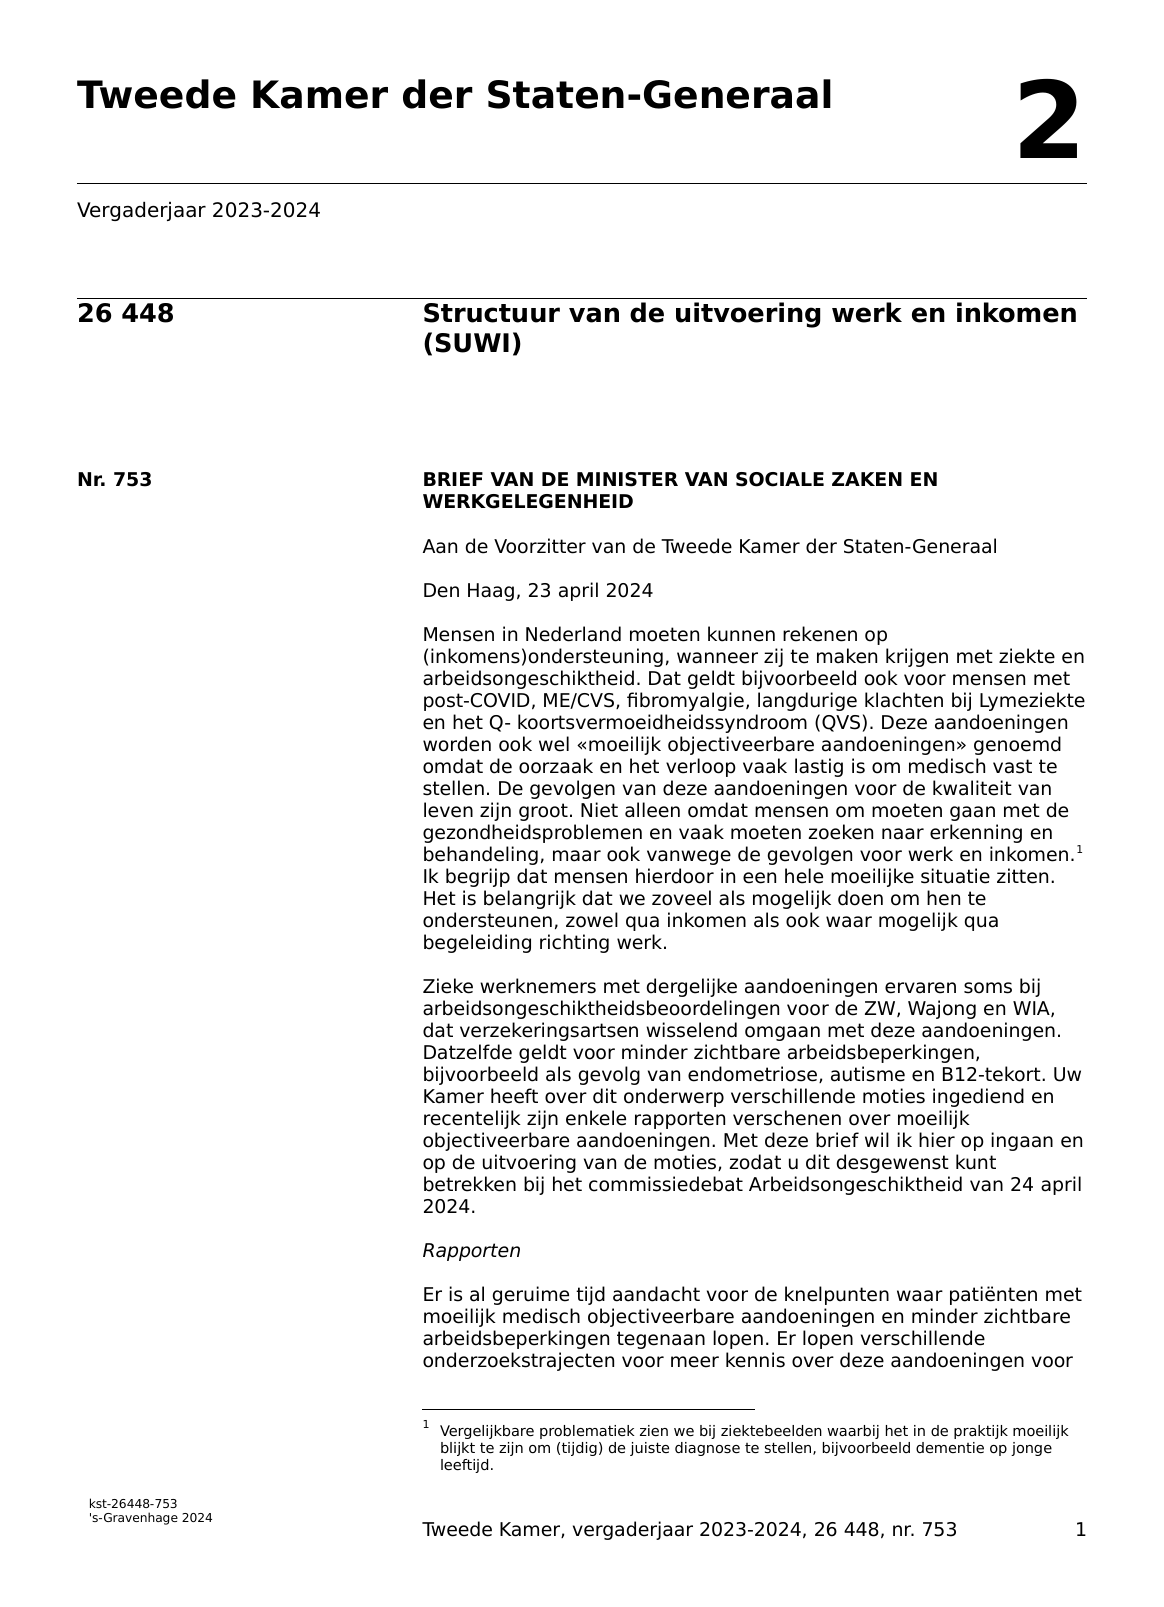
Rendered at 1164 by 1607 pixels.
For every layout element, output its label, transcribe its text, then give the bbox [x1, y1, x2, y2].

subtitle Rapporten [422, 1240, 1087, 1262]
text 's-Gravenhage 2024 [88, 1511, 323, 1525]
text Er is al geruime tijd aandacht voor de knelpunten waar patiënten met moeilijk medisch objectiveerbare aandoeningen en minder zichtbare arbeidsbeperkingen tegenaan lopen. Er lopen verschillende onderzoekstrajecten voor meer kennis over deze aandoeningen voor [422, 1284, 1087, 1372]
table_header 2 [886, 59, 1087, 183]
table_header Tweede Kamer der Staten-Generaal [77, 59, 886, 183]
subtitle Nr. 753 BRIEF VAN DE MINISTER VAN SOCIALE ZAKEN EN WERKGELEGENHEID [77, 469, 1087, 513]
text kst-26448-753 [88, 1497, 323, 1511]
text Vergelijkbare problematiek zien we bij ziektebeelden waarbij het in de praktijk moeilijk blijkt te zijn om (tijdig) de juiste diagnose te stellen, bijvoorbeeld dementie op jonge leeftijd. [422, 1418, 1087, 1474]
text Aan de Voorzitter van de Tweede Kamer der Staten-Generaal [422, 536, 1087, 557]
text Den Haag, 23 april 2024 [422, 580, 1087, 602]
table_cell Vergaderjaar 2023-2024 [77, 184, 1087, 298]
subtitle 26 448 Structuur van de uitvoering werk en inkomen (SUWI) [77, 299, 1087, 358]
text Mensen in Nederland moeten kunnen rekenen op (inkomens)ondersteuning, wanneer zij te maken krijgen met ziekte en arbeidsongeschiktheid. Dat geldt bijvoorbeeld ook voor mensen met post-COVID, ME/CVS, fibromyalgie, langdurige klachten bij Lymeziekte en het Q- koortsvermoeidheidssyndroom (QVS). Deze aandoeningen worden ook wel «moeilijk objectiveerbare aandoeningen» genoemd omdat de oorzaak en het verloop vaak lastig is om medisch vast te stellen. De gevolgen van deze aandoeningen voor de kwaliteit van leven zijn groot. Niet alleen omdat mensen om moeten gaan met de gezondheidsproblemen en vaak moeten zoeken naar erkenning en behandeling, maar ook vanwege de gevolgen voor werk en inkomen. Ik begrijp dat mensen hierdoor in een hele moeilijke situatie zitten. Het is belangrijk dat we zoveel als mogelijk doen om hen te ondersteunen, zowel qua inkomen als ook waar mogelijk qua begeleiding richting werk. [422, 624, 1087, 953]
text Zieke werknemers met dergelijke aandoeningen ervaren soms bij arbeidsongeschiktheidsbeoordelingen voor de ZW, Wajong en WIA, dat verzekeringsartsen wisselend omgaan met deze aandoeningen. Datzelfde geldt voor minder zichtbare arbeidsbeperkingen, bijvoorbeeld als gevolg van endometriose, autisme en B12-tekort. Uw Kamer heeft over dit onderwerp verschillende moties ingediend en recentelijk zijn enkele rapporten verschenen over moeilijk objectiveerbare aandoeningen. Met deze brief wil ik hier op ingaan en op de uitvoering van de moties, zodat u dit desgewenst kunt betrekken bij het commissiedebat Arbeidsongeschiktheid van 24 april 2024. [422, 976, 1087, 1217]
